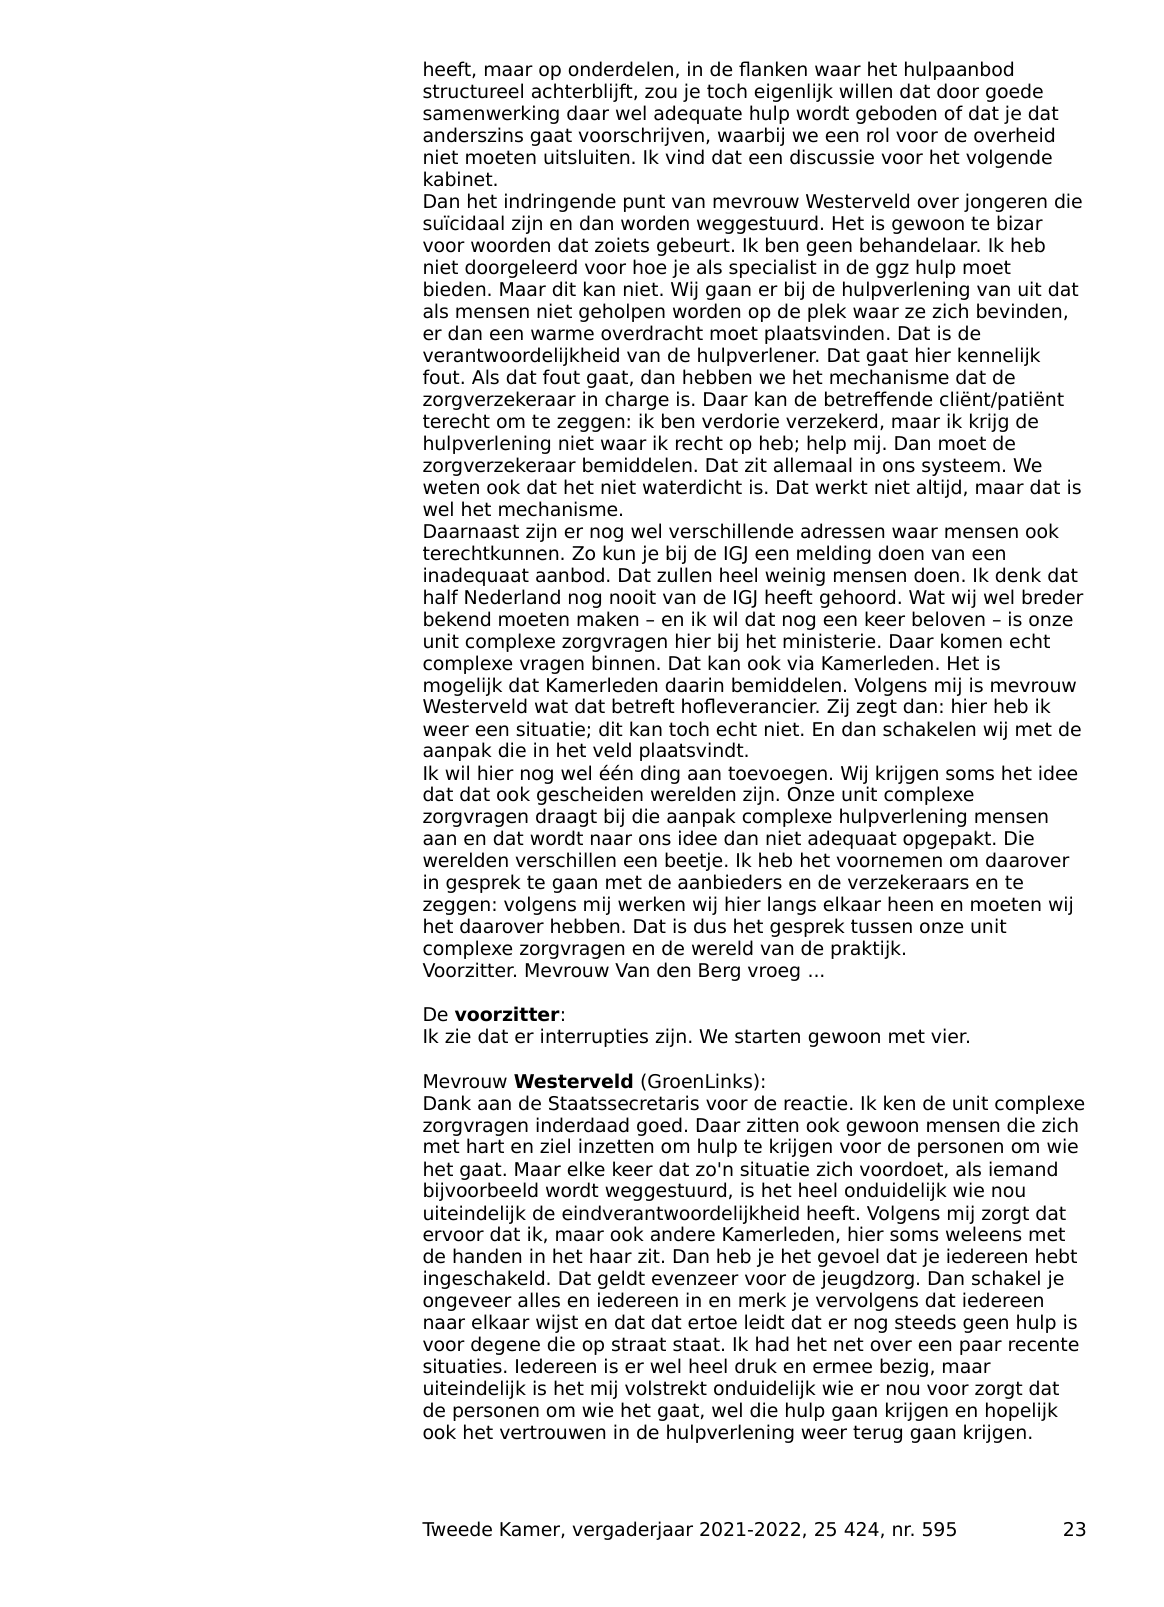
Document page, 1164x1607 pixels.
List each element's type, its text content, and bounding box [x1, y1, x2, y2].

text De voorzitter: [422, 1004, 1087, 1026]
text Ik zie dat er interrupties zijn. We starten gewoon met vier. [422, 1026, 1087, 1048]
text heeft, maar op onderdelen, in de flanken waar het hulpaanbod structureel achterblijft, zou je toch eigenlijk willen dat door goede samenwerking daar wel adequate hulp wordt geboden of dat je dat anderszins gaat voorschrijven, waarbij we een rol voor de overheid niet moeten uitsluiten. Ik vind dat een discussie voor het volgende kabinet. [422, 59, 1087, 191]
text Voorzitter. Mevrouw Van den Berg vroeg ... [422, 960, 1087, 982]
text Dan het indringende punt van mevrouw Westerveld over jongeren die suïcidaal zijn en dan worden weggestuurd. Het is gewoon te bizar voor woorden dat zoiets gebeurt. Ik ben geen behandelaar. Ik heb niet doorgeleerd voor hoe je als specialist in de ggz hulp moet bieden. Maar dit kan niet. Wij gaan er bij de hulpverlening van uit dat als mensen niet geholpen worden op de plek waar ze zich bevinden, er dan een warme overdracht moet plaatsvinden. Dat is de verantwoordelijkheid van de hulpverlener. Dat gaat hier kennelijk fout. Als dat fout gaat, dan hebben we het mechanisme dat de zorgverzekeraar in charge is. Daar kan de betreffende cliënt/patiënt terecht om te zeggen: ik ben verdorie verzekerd, maar ik krijg de hulpverlening niet waar ik recht op heb; help mij. Dan moet de zorgverzekeraar bemiddelen. Dat zit allemaal in ons systeem. We weten ook dat het niet waterdicht is. Dat werkt niet altijd, maar dat is wel het mechanisme. [422, 191, 1087, 521]
text Mevrouw Westerveld (GroenLinks): [422, 1071, 1087, 1092]
text Dank aan de Staatssecretaris voor de reactie. Ik ken de unit complexe zorgvragen inderdaad goed. Daar zitten ook gewoon mensen die zich met hart en ziel inzetten om hulp te krijgen voor de personen om wie het gaat. Maar elke keer dat zo'n situatie zich voordoet, als iemand bijvoorbeeld wordt weggestuurd, is het heel onduidelijk wie nou uiteindelijk de eindverantwoordelijkheid heeft. Volgens mij zorgt dat ervoor dat ik, maar ook andere Kamerleden, hier soms weleens met de handen in het haar zit. Dan heb je het gevoel dat je iedereen hebt ingeschakeld. Dat geldt evenzeer voor de jeugdzorg. Dan schakel je ongeveer alles en iedereen in en merk je vervolgens dat iedereen naar elkaar wijst en dat dat ertoe leidt dat er nog steeds geen hulp is voor degene die op straat staat. Ik had het net over een paar recente situaties. Iedereen is er wel heel druk en ermee bezig, maar uiteindelijk is het mij volstrekt onduidelijk wie er nou voor zorgt dat de personen om wie het gaat, wel die hulp gaan krijgen en hopelijk ook het vertrouwen in de hulpverlening weer terug gaan krijgen. [422, 1092, 1087, 1444]
text Daarnaast zijn er nog wel verschillende adressen waar mensen ook terechtkunnen. Zo kun je bij de IGJ een melding doen van een inadequaat aanbod. Dat zullen heel weinig mensen doen. Ik denk dat half Nederland nog nooit van de IGJ heeft gehoord. Wat wij wel breder bekend moeten maken – en ik wil dat nog een keer beloven – is onze unit complexe zorgvragen hier bij het ministerie. Daar komen echt complexe vragen binnen. Dat kan ook via Kamerleden. Het is mogelijk dat Kamerleden daarin bemiddelen. Volgens mij is mevrouw Westerveld wat dat betreft hofleverancier. Zij zegt dan: hier heb ik weer een situatie; dit kan toch echt niet. En dan schakelen wij met de aanpak die in het veld plaatsvindt. [422, 521, 1087, 762]
text Ik wil hier nog wel één ding aan toevoegen. Wij krijgen soms het idee dat dat ook gescheiden werelden zijn. Onze unit complexe zorgvragen draagt bij die aanpak complexe hulpverlening mensen aan en dat wordt naar ons idee dan niet adequaat opgepakt. Die werelden verschillen een beetje. Ik heb het voornemen om daarover in gesprek te gaan met de aanbieders en de verzekeraars en te zeggen: volgens mij werken wij hier langs elkaar heen en moeten wij het daarover hebben. Dat is dus het gesprek tussen onze unit complexe zorgvragen en de wereld van de praktijk. [422, 762, 1087, 960]
